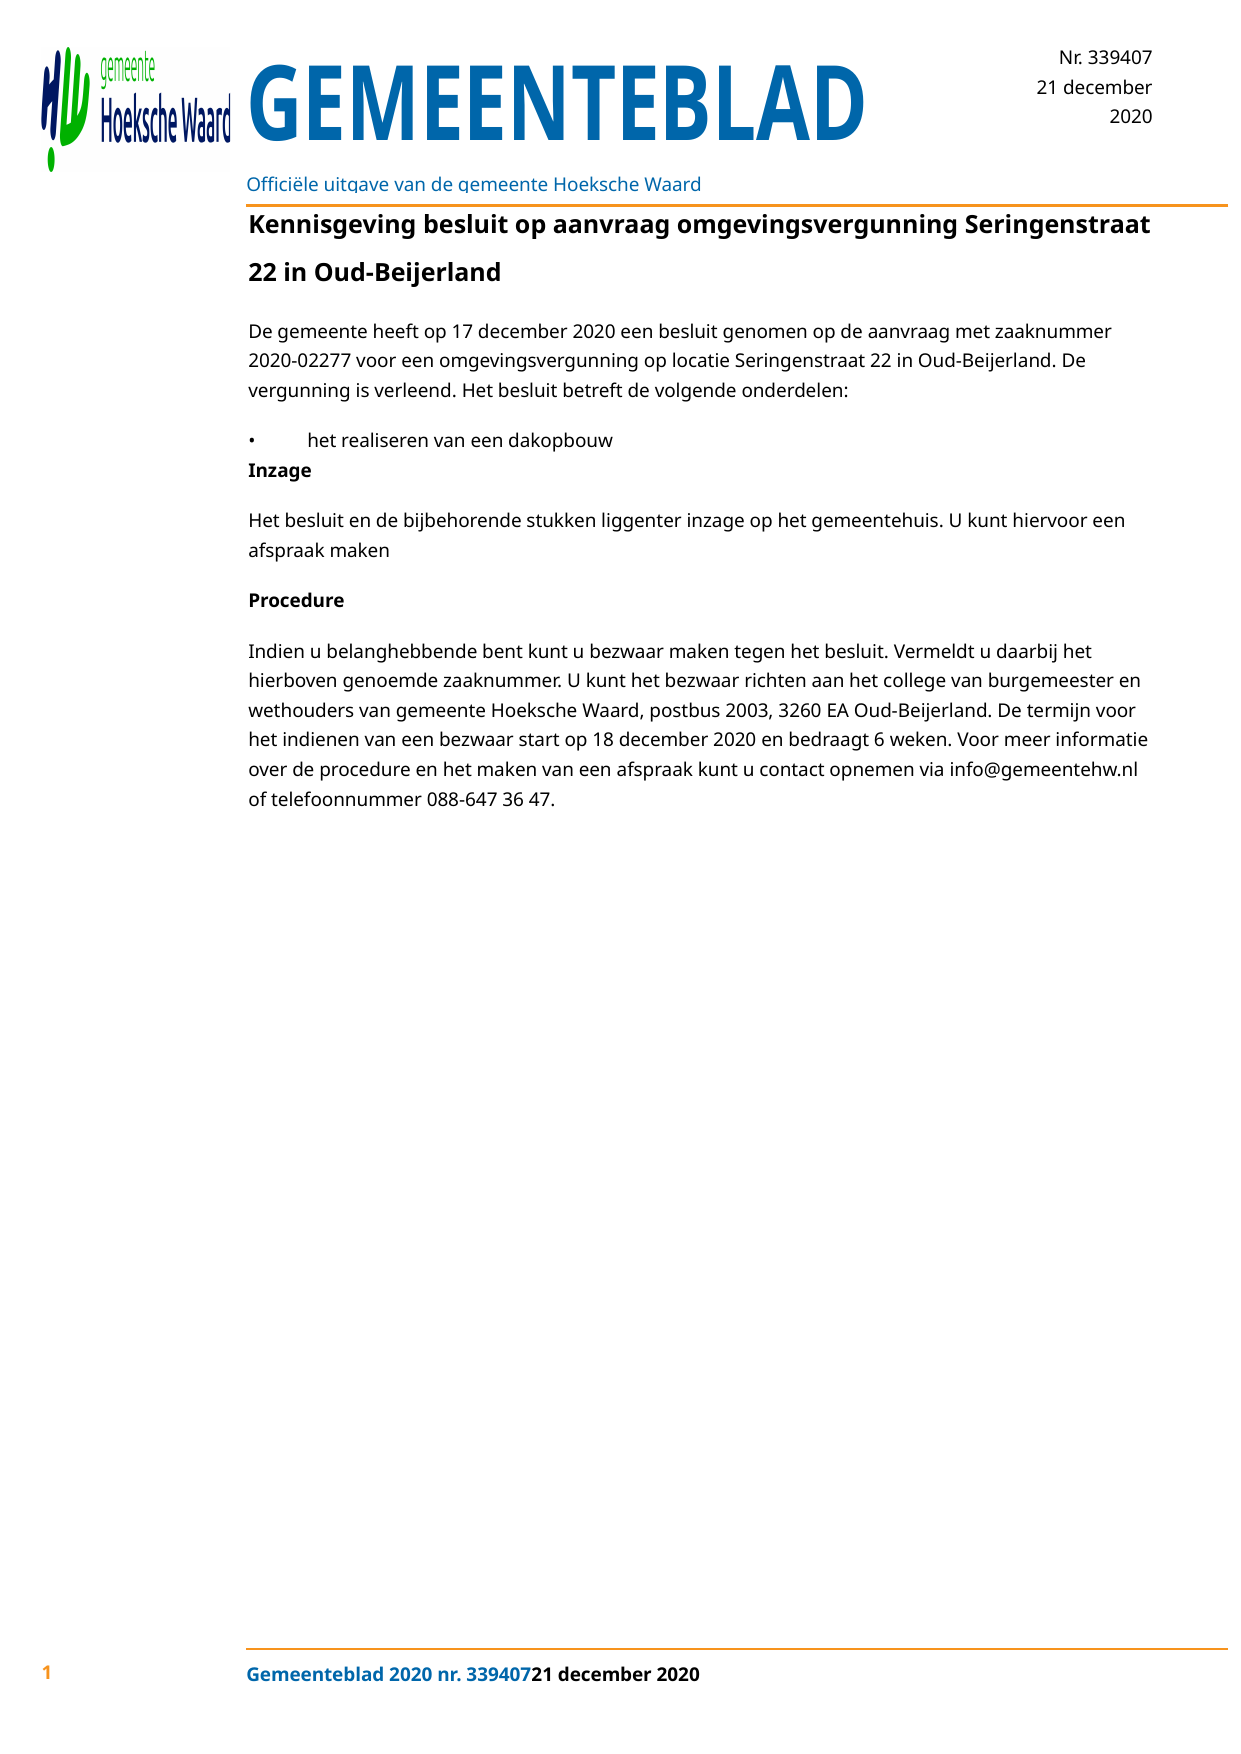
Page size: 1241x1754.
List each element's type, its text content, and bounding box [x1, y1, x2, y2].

text Het besluit en de bijbehorende stukken liggenter inzage op het gemeentehuis. U kunt hiervoor een afspraak maken [248, 507, 1152, 563]
text De gemeente heeft op 17 december 2020 een besluit genomen op de aanvraag met zaaknummer 2020-02277 voor een omgevingsvergunning op locatie Seringenstraat 22 in Oud-Beijerland. De vergunning is verleend. Het besluit betreft de volgende onderdelen: [248, 318, 1152, 403]
text Procedure [248, 587, 1152, 613]
text Indien u belanghebbende bent kunt u bezwaar maken tegen het besluit. Vermeldt u daarbij het hierboven genoemde zaaknummer. U kunt het bezwaar richten aan het college van burgemeester en wethouders van gemeente Hoeksche Waard, postbus 2003, 3260 EA Oud-Beijerland. De termijn voor het indienen van een bezwaar start op 18 december 2020 en bedraagt 6 weken. Voor meer informatie over de procedure en het maken van een afspraak kunt u contact opnemen via info@gemeentehw.nl of telefoonnummer 088-647 36 47. [248, 638, 1152, 812]
picture [41, 47, 231, 172]
text Kennisgeving besluit op aanvraag omgevingsvergunning Seringenstraat 22 in Oud-Beijerland [248, 207, 1152, 288]
text Inzage [248, 457, 1152, 483]
list het realiseren van een dakopbouw [248, 427, 1152, 453]
